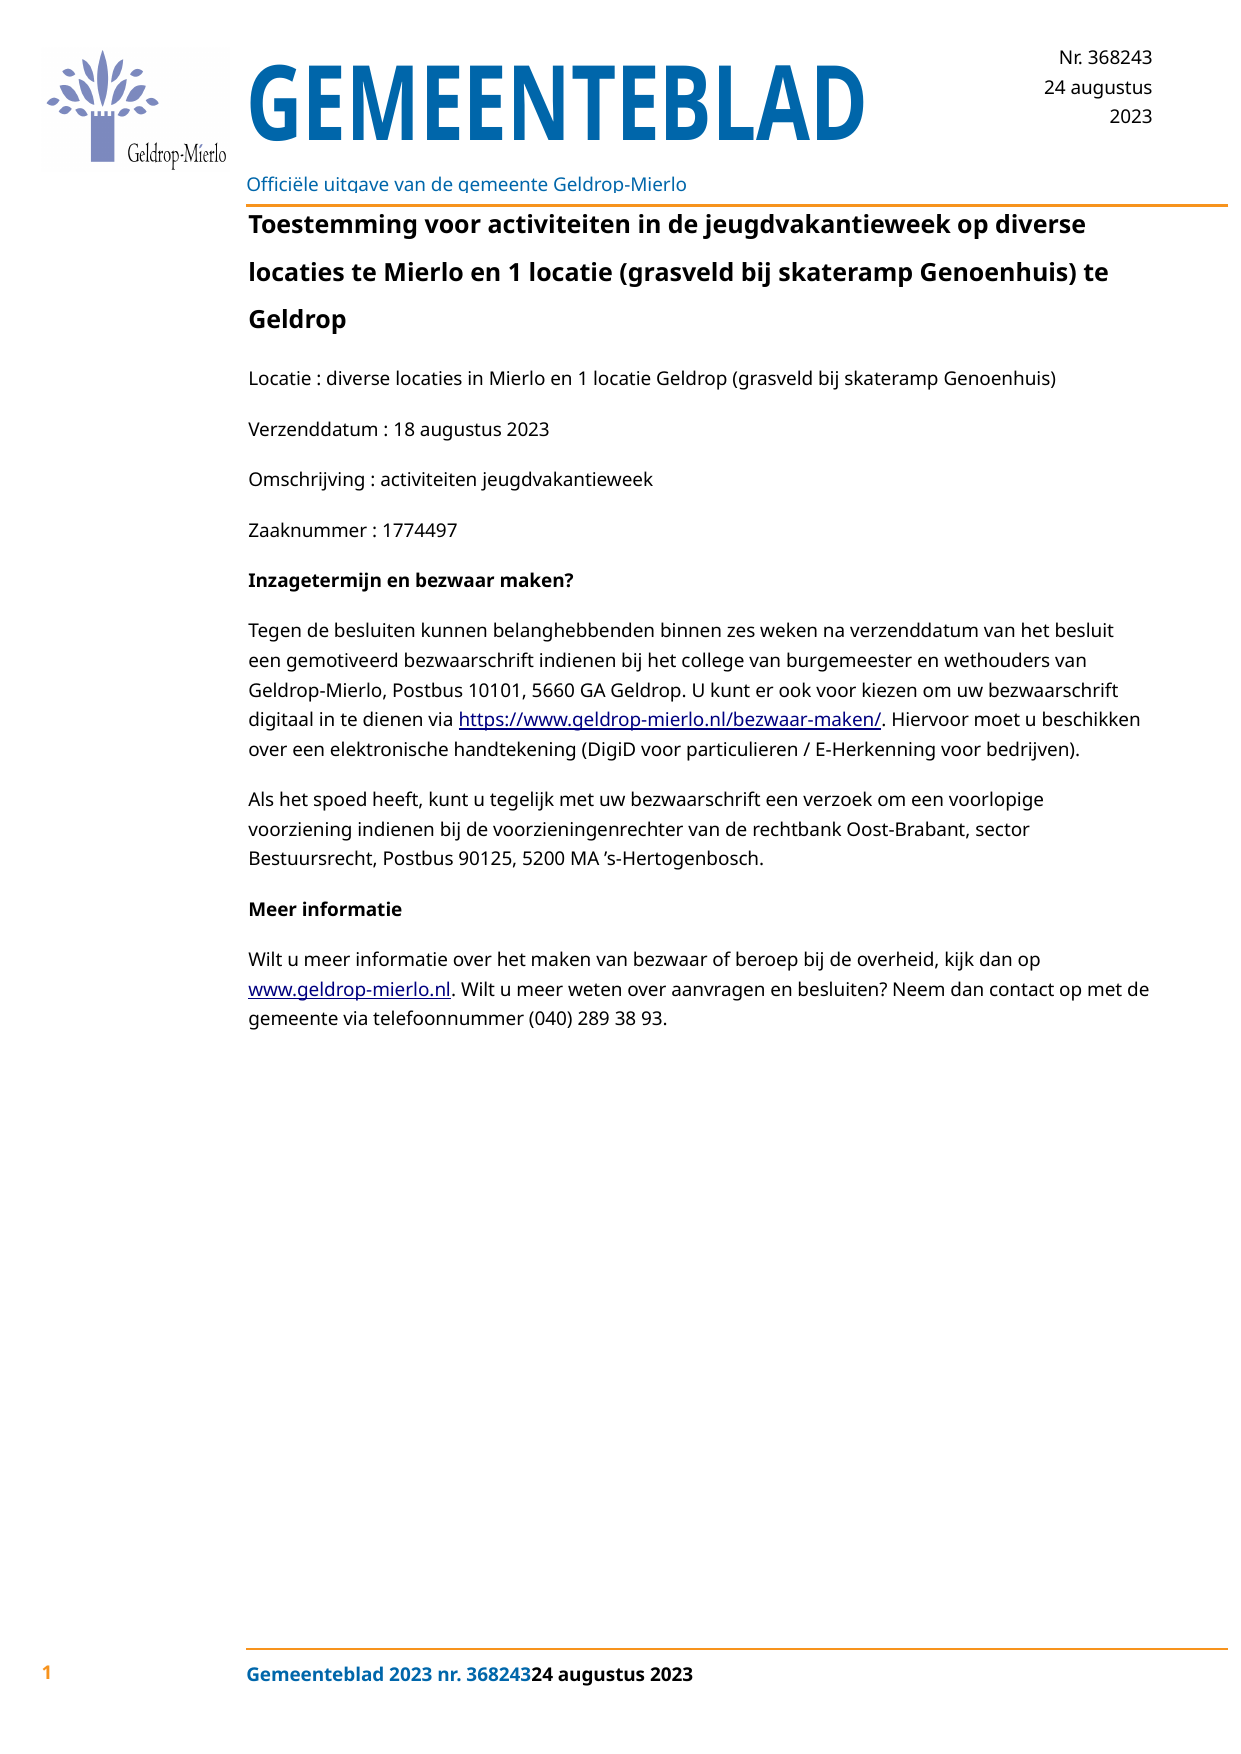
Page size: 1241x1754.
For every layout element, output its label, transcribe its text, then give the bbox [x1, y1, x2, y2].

text Als het spoed heeft, kunt u tegelijk met uw bezwaarschrift een verzoek om een voorlopige voorziening indienen bij de voorzieningenrechter van de rechtbank Oost-Brabant, sector Bestuursrecht, Postbus 90125, 5200 MA ’s-Hertogenbosch. [248, 786, 1152, 871]
text Inzagetermijn en bezwaar maken? [248, 567, 1152, 593]
text Toestemming voor activiteiten in de jeugdvakantieweek op diverse locaties te Mierlo en 1 locatie (grasveld bij skateramp Genoenhuis) te Geldrop [248, 207, 1152, 336]
text Wilt u meer informatie over het maken van bezwaar of beroep bij de overheid, kijk dan op www.geldrop-mierlo.nl. Wilt u meer weten over aanvragen en besluiten? Neem dan contact op met de gemeente via telefoonnummer (040) 289 38 93. [248, 946, 1152, 1031]
text Omschrijving : activiteiten jeugdvakantieweek [248, 466, 1152, 492]
text Verzenddatum : 18 augustus 2023 [248, 416, 1152, 442]
text Zaaknummer : 1774497 [248, 517, 1152, 542]
picture [41, 47, 231, 172]
text Tegen de besluiten kunnen belanghebbenden binnen zes weken na verzenddatum van het besluit een gemotiveerd bezwaarschrift indienen bij het college van burgemeester en wethouders van Geldrop-Mierlo, Postbus 10101, 5660 GA Geldrop. U kunt er ook voor kiezen om uw bezwaarschrift digitaal in te dienen via https://www.geldrop-mierlo.nl/bezwaar-maken/. Hiervoor moet u beschikken over een elektronische handtekening (DigiD voor particulieren / E-Herkenning voor bedrijven). [248, 618, 1152, 762]
text Meer informatie [248, 896, 1152, 922]
text Locatie : diverse locaties in Mierlo en 1 locatie Geldrop (grasveld bij skateramp Genoenhuis) [248, 366, 1152, 391]
